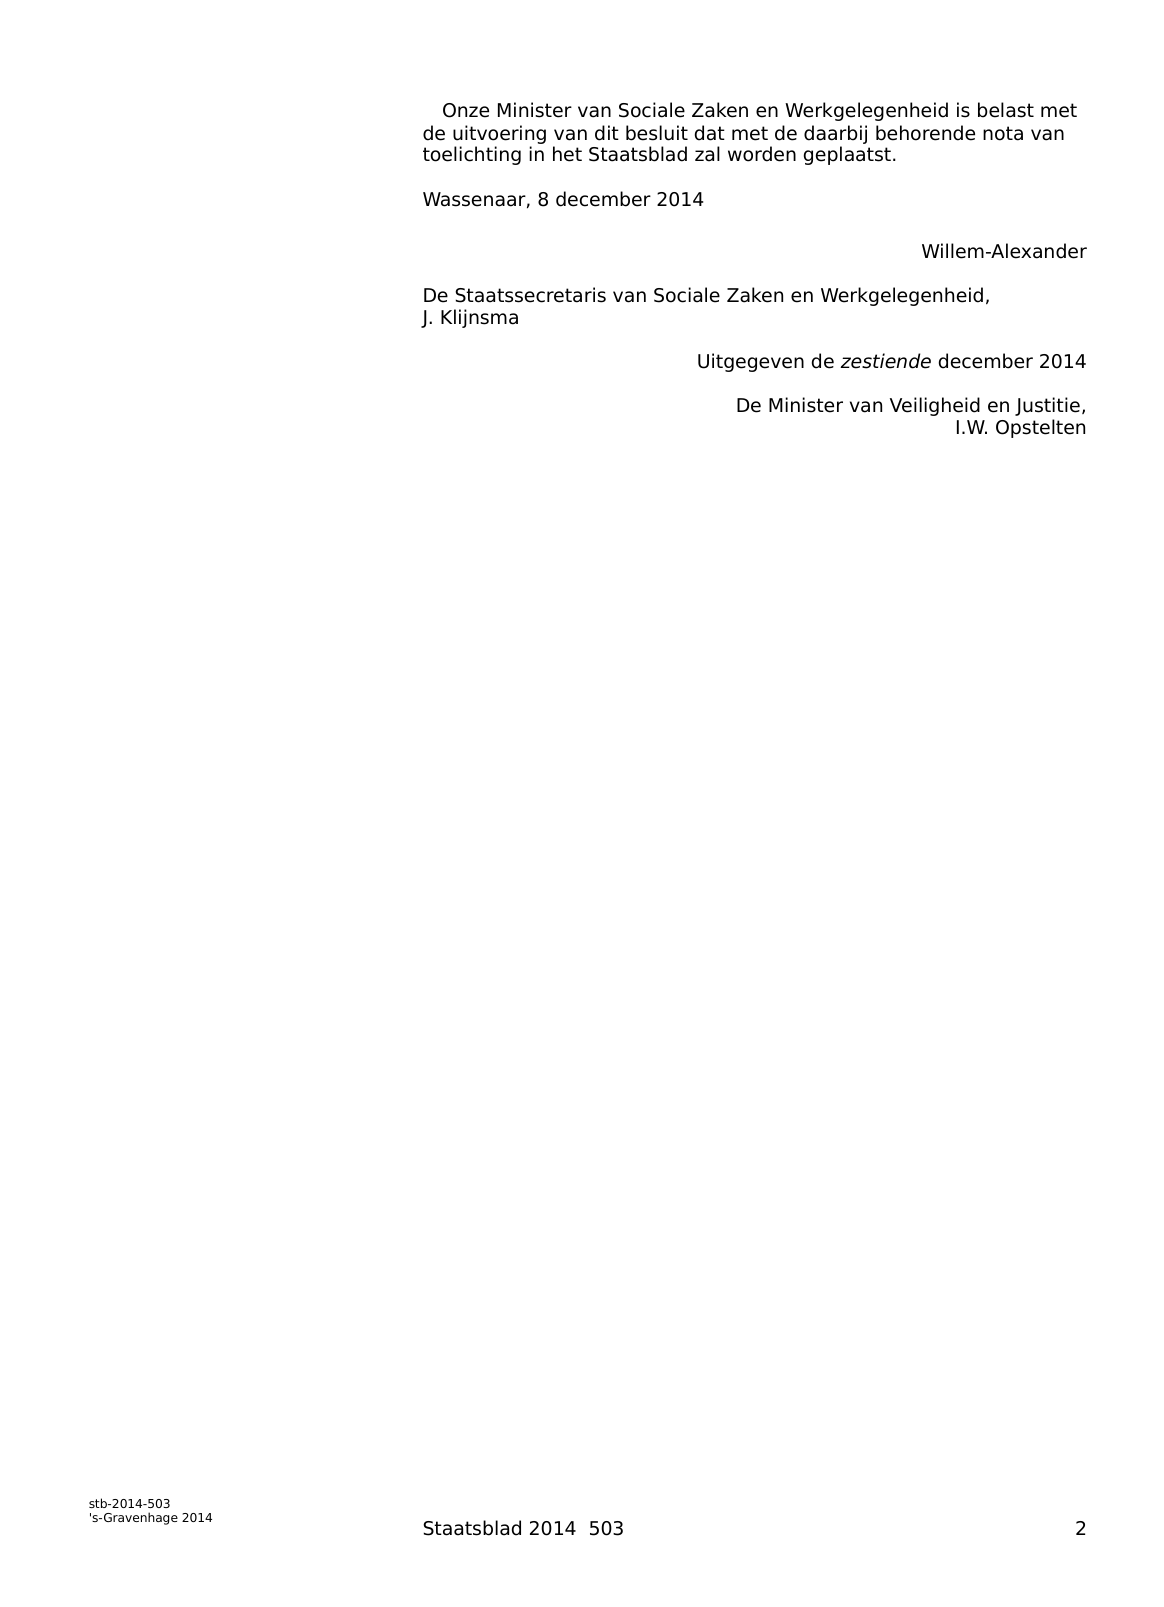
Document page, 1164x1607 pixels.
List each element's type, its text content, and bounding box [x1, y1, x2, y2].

text 's-Gravenhage 2014 [88, 1511, 323, 1525]
text De Staatssecretaris van Sociale Zaken en Werkgelegenheid, J. Klijnsma [422, 285, 1087, 329]
text De Minister van Veiligheid en Justitie, I.W. Opstelten [422, 395, 1087, 439]
text Onze Minister van Sociale Zaken en Werkgelegenheid is belast met de uitvoering van dit besluit dat met de daarbij behorende nota van toelichting in het Staatsblad zal worden geplaatst. [422, 100, 1087, 166]
text Willem-Alexander [422, 241, 1087, 262]
text Wassenaar, 8 december 2014 [422, 188, 1087, 211]
text stb-2014-503 [88, 1497, 323, 1511]
text Uitgegeven de zestiende december 2014 [422, 351, 1087, 373]
